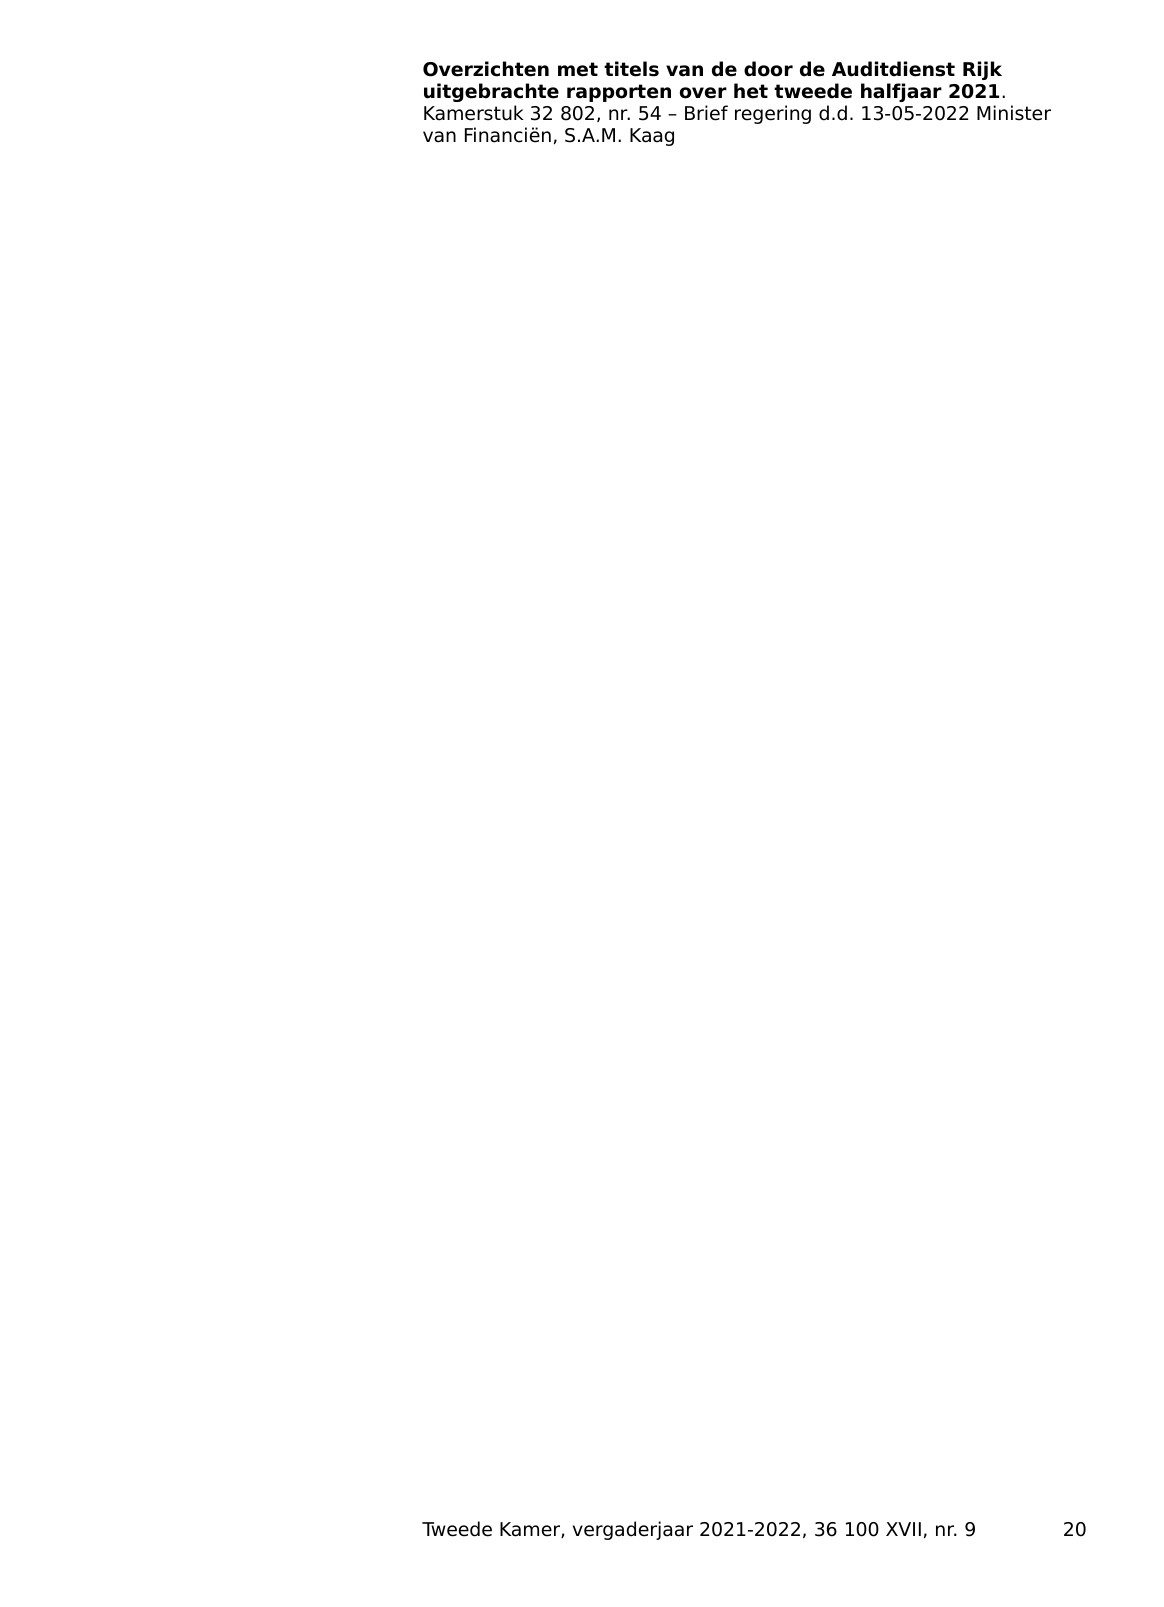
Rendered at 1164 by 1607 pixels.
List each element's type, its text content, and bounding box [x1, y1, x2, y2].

text Overzichten met titels van de door de Auditdienst Rijk uitgebrachte rapporten over het tweede halfjaar 2021. Kamerstuk 32 802, nr. 54 – Brief regering d.d. 13-05-2022 Minister van Financiën, S.A.M. Kaag [422, 59, 1087, 147]
